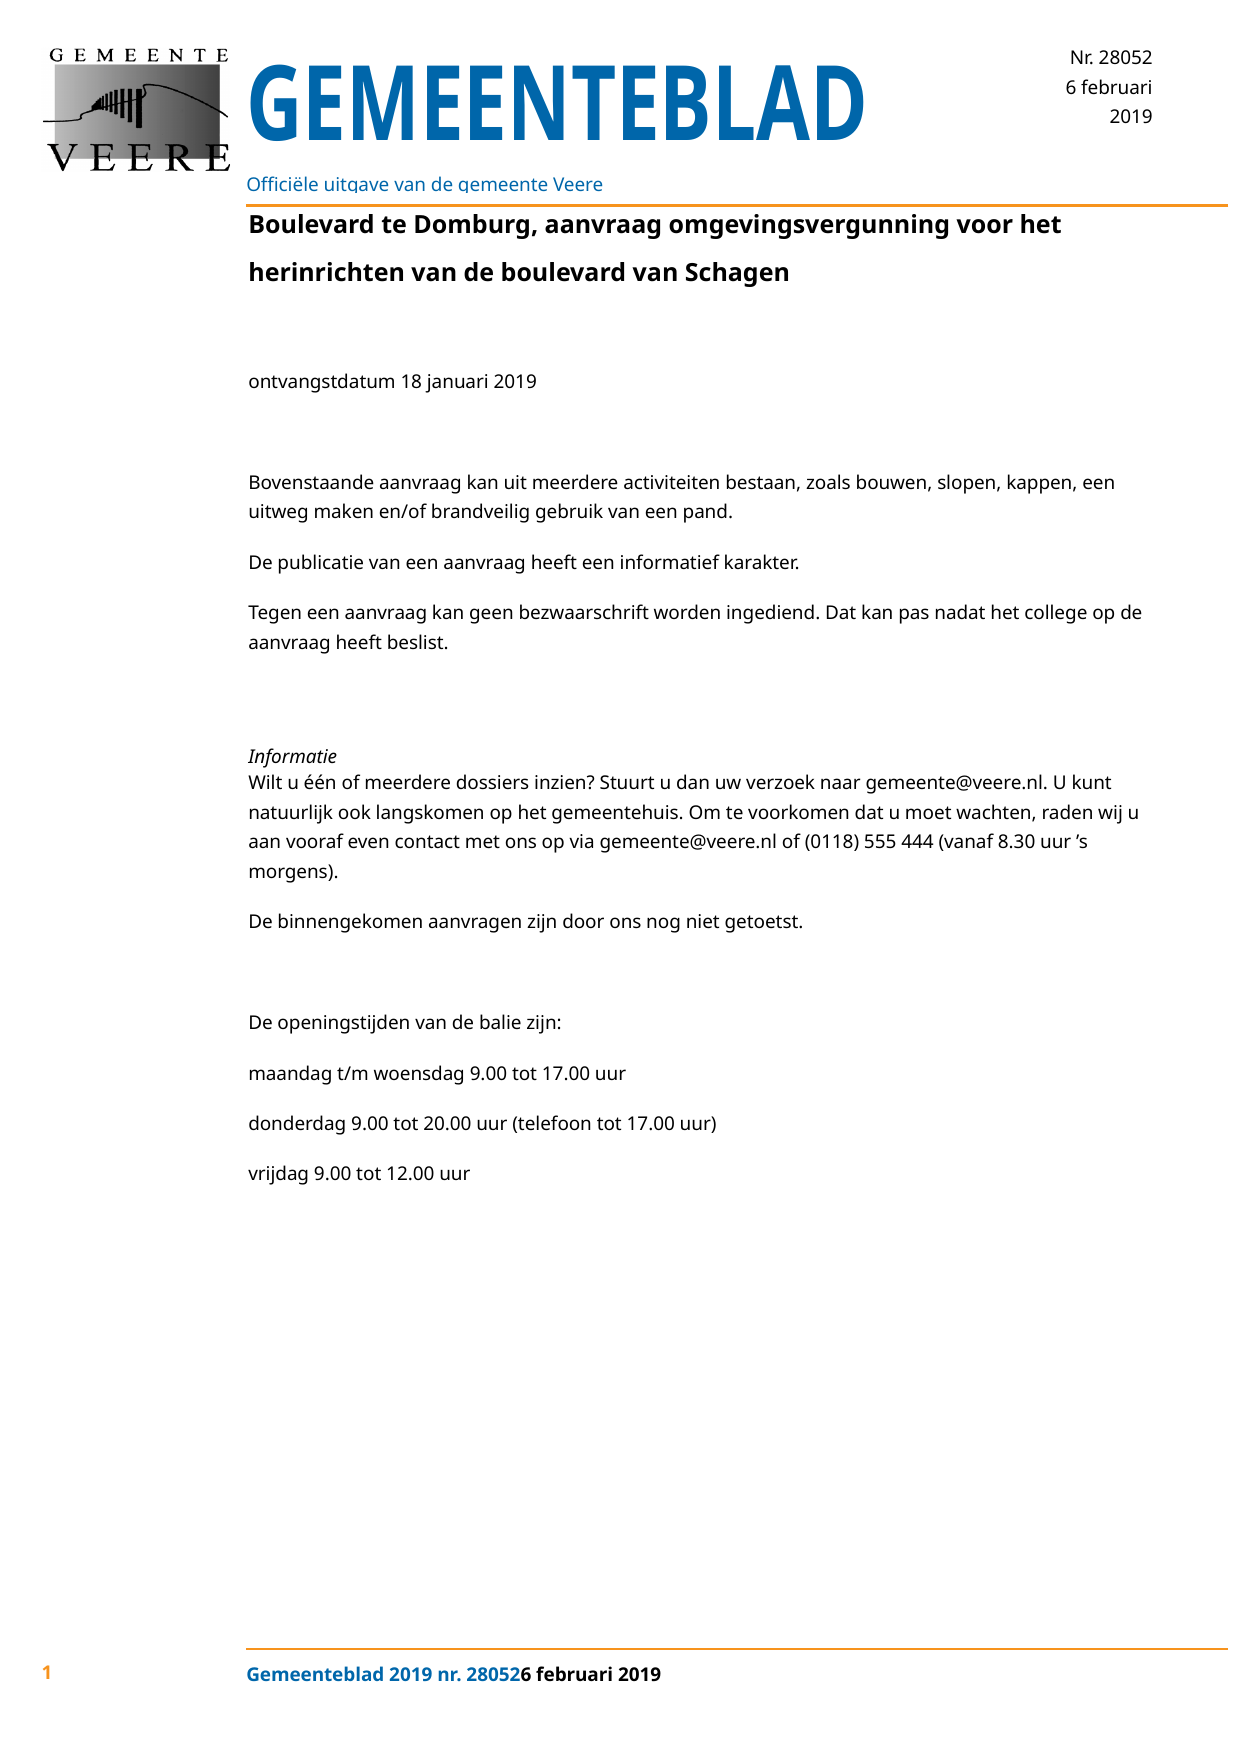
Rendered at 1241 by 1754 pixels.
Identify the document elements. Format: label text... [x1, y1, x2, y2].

text ontvangstdatum 18 januari 2019 [248, 368, 1152, 394]
text maandag t/m woensdag 9.00 tot 17.00 uur [248, 1060, 1152, 1085]
text De publicatie van een aanvraag heeft een informatief karakter. [248, 549, 1152, 575]
text Bovenstaande aanvraag kan uit meerdere activiteiten bestaan, zoals bouwen, slopen, kappen, een uitweg maken en/of brandveilig gebruik van een pand. [248, 469, 1152, 524]
text Wilt u één of meerdere dossiers inzien? Stuurt u dan uw verzoek naar gemeente@veere.nl. U kunt natuurlijk ook langskomen op het gemeentehuis. Om te voorkomen dat u moet wachten, raden wij u aan vooraf even contact met ons op via gemeente@veere.nl of (0118) 555 444 (vanaf 8.30 uur ’s morgens). [248, 769, 1152, 884]
text Boulevard te Domburg, aanvraag omgevingsvergunning voor het herinrichten van de boulevard van Schagen [248, 207, 1152, 288]
text donderdag 9.00 tot 20.00 uur (telefoon tot 17.00 uur) [248, 1110, 1152, 1136]
text De binnengekomen aanvragen zijn door ons nog niet getoetst. [248, 908, 1152, 934]
text Tegen een aanvraag kan geen bezwaarschrift worden ingediend. Dat kan pas nadat het college op de aanvraag heeft beslist. [248, 599, 1152, 655]
picture [41, 47, 231, 172]
text De openingstijden van de balie zijn: [248, 1009, 1152, 1035]
text vrijdag 9.00 tot 12.00 uur [248, 1161, 1152, 1186]
text Informatie [248, 743, 1152, 769]
